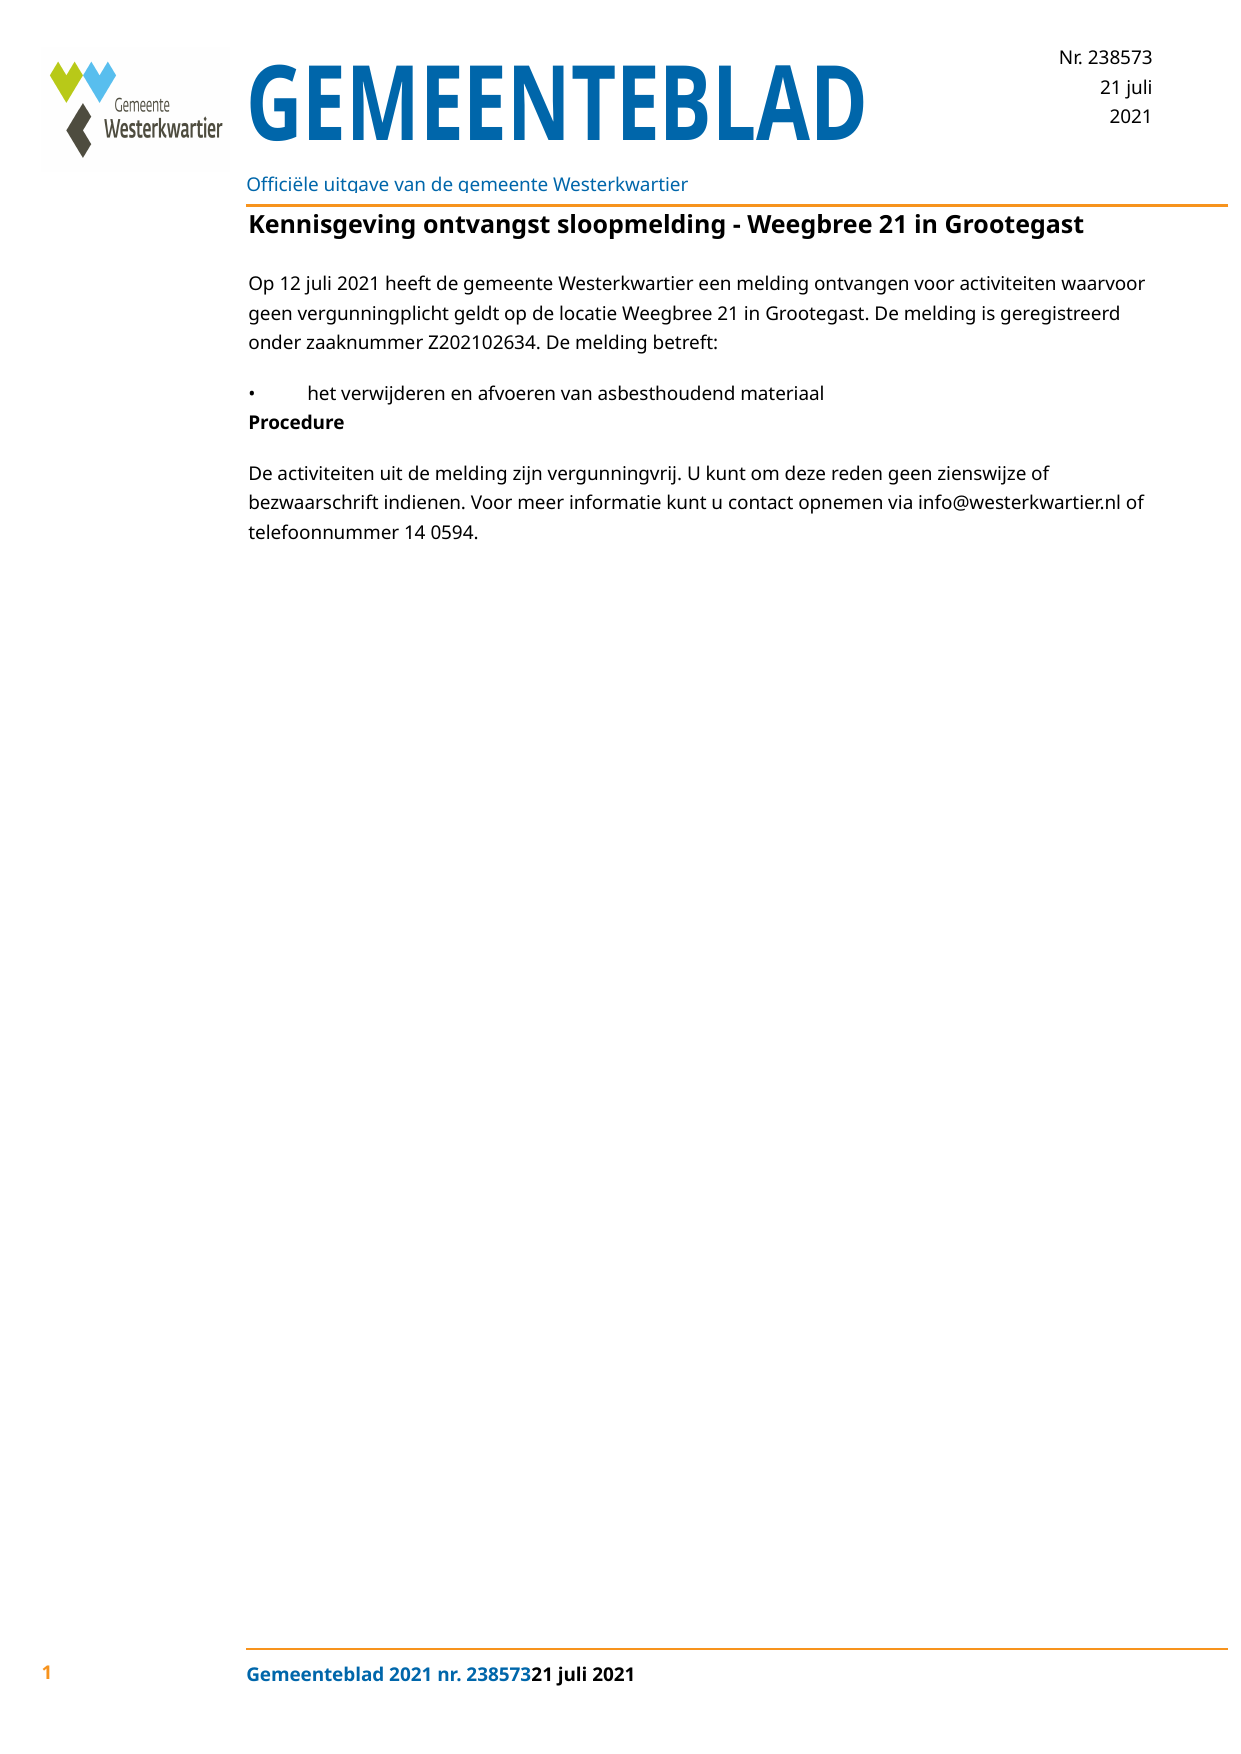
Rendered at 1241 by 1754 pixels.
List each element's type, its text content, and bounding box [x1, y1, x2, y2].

text Op 12 juli 2021 heeft de gemeente Westerkwartier een melding ontvangen voor activiteiten waarvoor geen vergunningplicht geldt op de locatie Weegbree 21 in Grootegast. De melding is geregistreerd onder zaaknummer Z202102634. De melding betreft: [248, 270, 1152, 355]
text Kennisgeving ontvangst sloopmelding - Weegbree 21 in Grootegast [248, 207, 1152, 241]
picture [41, 47, 231, 172]
text Procedure [248, 409, 1152, 435]
list het verwijderen en afvoeren van asbesthoudend materiaal [248, 380, 1152, 406]
text De activiteiten uit de melding zijn vergunningvrij. U kunt om deze reden geen zienswijze of bezwaarschrift indienen. Voor meer informatie kunt u contact opnemen via info@westerkwartier.nl of telefoonnummer 14 0594. [248, 460, 1152, 545]
